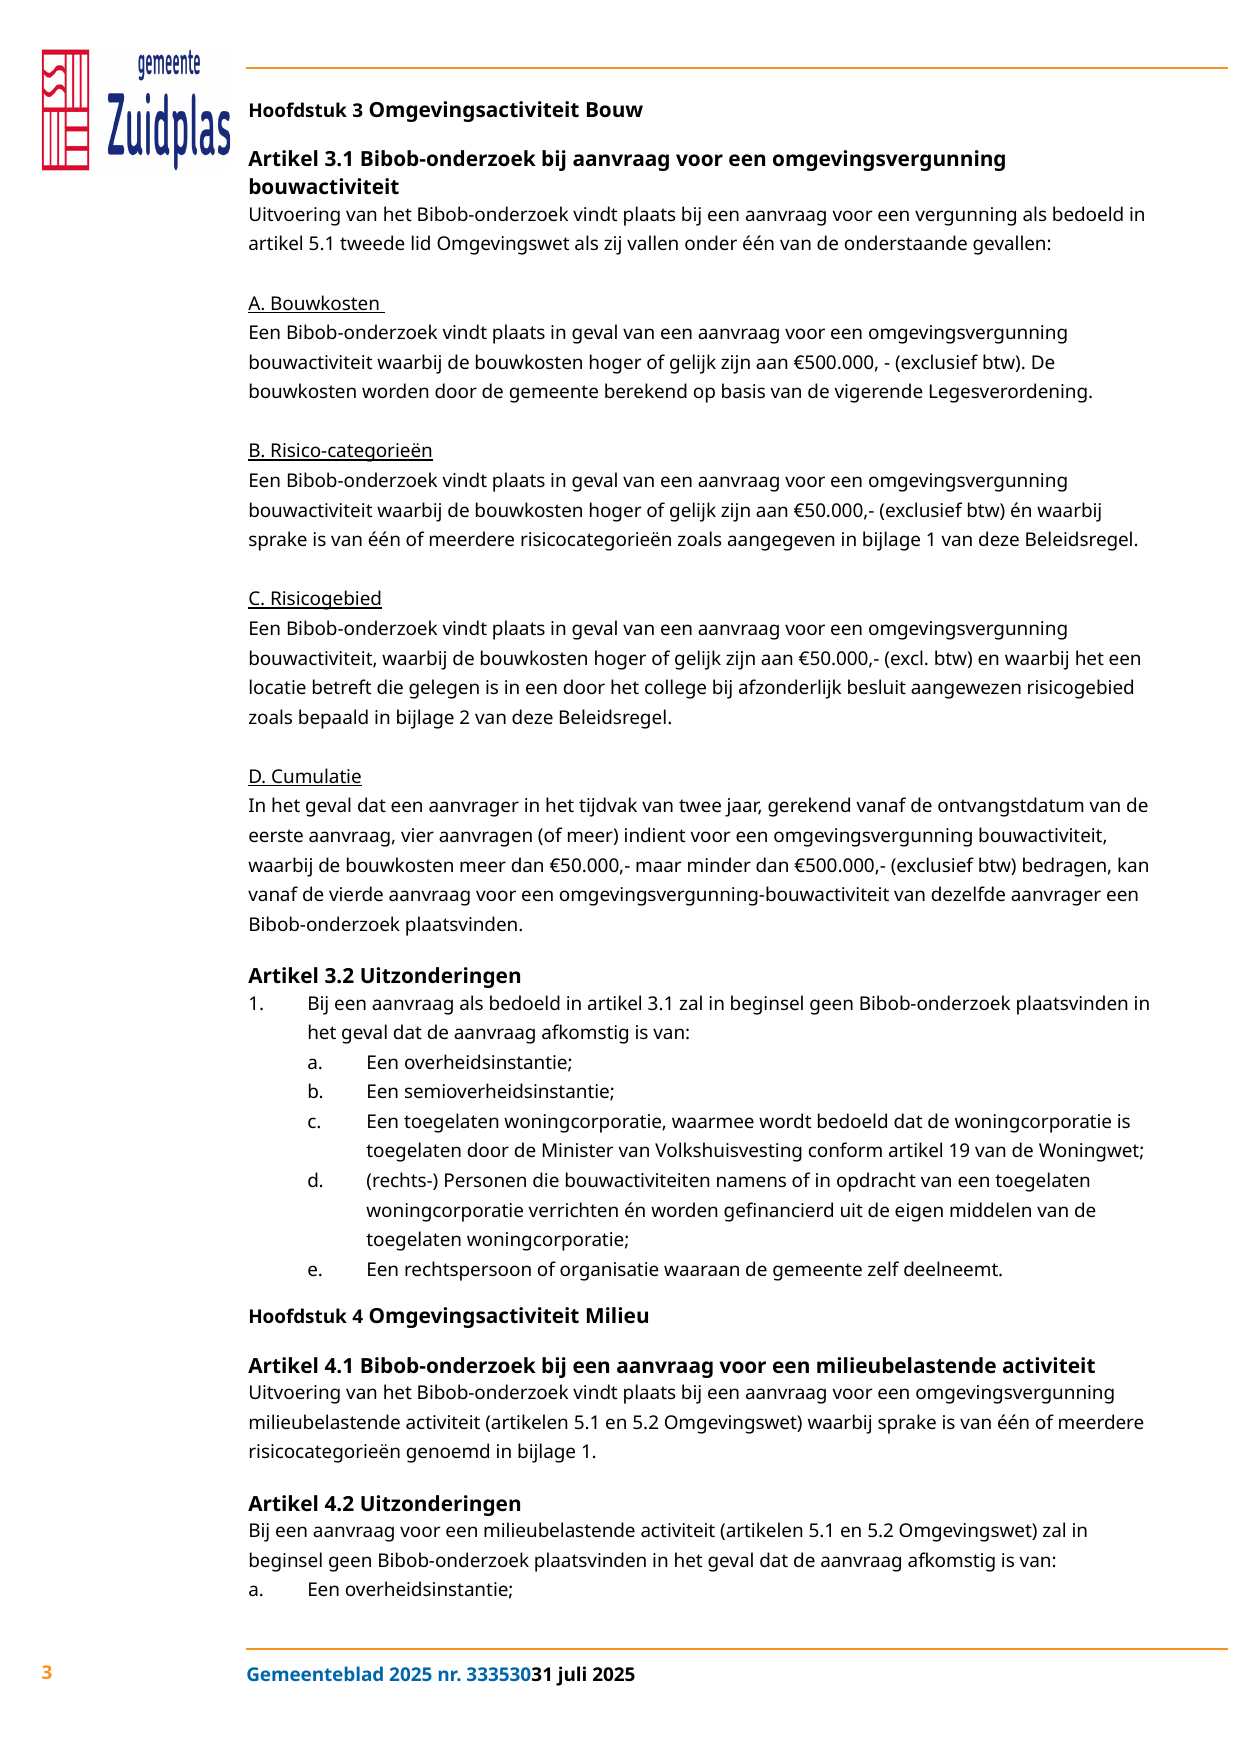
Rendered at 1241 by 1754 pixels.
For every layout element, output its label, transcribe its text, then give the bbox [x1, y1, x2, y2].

picture [41, 47, 231, 172]
text In het geval dat een aanvrager in het tijdvak van twee jaar, gerekend vanaf de ontvangstdatum van de eerste aanvraag, vier aanvragen (of meer) indient voor een omgevingsvergunning bouwactiviteit, waarbij de bouwkosten meer dan €50.000,- maar minder dan €500.000,- (exclusief btw) bedragen, kan vanaf de vierde aanvraag voor een omgevingsvergunning-bouwactiviteit van dezelfde aanvrager een Bibob-onderzoek plaatsvinden. [248, 793, 1152, 937]
text D. Cumulatie [248, 763, 1152, 789]
list Een semioverheidsinstantie; [307, 1078, 1152, 1104]
text Uitvoering van het Bibob-onderzoek vindt plaats bij een aanvraag voor een vergunning als bedoeld in artikel 5.1 tweede lid Omgevingswet als zij vallen onder één van de onderstaande gevallen: [248, 201, 1152, 256]
list Een overheidsinstantie; [307, 1049, 1152, 1075]
text Een Bibob-onderzoek vindt plaats in geval van een aanvraag voor een omgevingsvergunning bouwactiviteit waarbij de bouwkosten hoger of gelijk zijn aan €500.000, - (exclusief btw). De bouwkosten worden door de gemeente berekend op basis van de vigerende Legesverordening. [248, 319, 1152, 404]
text Een Bibob-onderzoek vindt plaats in geval van een aanvraag voor een omgevingsvergunning bouwactiviteit waarbij de bouwkosten hoger of gelijk zijn aan €50.000,- (exclusief btw) én waarbij sprake is van één of meerdere risicocategorieën zoals aangegeven in bijlage 1 van deze Beleidsregel. [248, 467, 1152, 552]
list Een overheidsinstantie; [248, 1577, 1152, 1602]
text Artikel 4.2 Uitzonderingen [248, 1489, 1152, 1517]
text Hoofdstuk 4 Omgevingsactiviteit Milieu [248, 1302, 1152, 1330]
list Een rechtspersoon of organisatie waaraan de gemeente zelf deelneemt. [307, 1256, 1152, 1282]
list Bij een aanvraag als bedoeld in artikel 3.1 zal in beginsel geen Bibob-onderzoek plaatsvinden in het geval dat de aanvraag afkomstig is van: [248, 990, 1152, 1045]
text B. Risico-categorieën [248, 438, 1152, 463]
list Een toegelaten woningcorporatie, waarmee wordt bedoeld dat de woningcorporatie is toegelaten door de Minister van Volkshuisvesting conform artikel 19 van de Woningwet; [307, 1108, 1152, 1163]
text Een Bibob-onderzoek vindt plaats in geval van een aanvraag voor een omgevingsvergunning bouwactiviteit, waarbij de bouwkosten hoger of gelijk zijn aan €50.000,- (excl. btw) en waarbij het een locatie betreft die gelegen is in een door het college bij afzonderlijk besluit aangewezen risicogebied zoals bepaald in bijlage 2 van deze Beleidsregel. [248, 615, 1152, 729]
text Artikel 3.1 Bibob-onderzoek bij aanvraag voor een omgevingsvergunning bouwactiviteit [248, 144, 1152, 201]
text Uitvoering van het Bibob-onderzoek vindt plaats bij een aanvraag voor een omgevingsvergunning milieubelastende activiteit (artikelen 5.1 en 5.2 Omgevingswet) waarbij sprake is van één of meerdere risicocategorieën genoemd in bijlage 1. [248, 1379, 1152, 1464]
text Artikel 4.1 Bibob-onderzoek bij een aanvraag voor een milieubelastende activiteit [248, 1351, 1152, 1379]
text Bij een aanvraag voor een milieubelastende activiteit (artikelen 5.1 en 5.2 Omgevingswet) zal in beginsel geen Bibob-onderzoek plaatsvinden in het geval dat de aanvraag afkomstig is van: [248, 1517, 1152, 1573]
text C. Risicogebied [248, 586, 1152, 611]
text Artikel 3.2 Uitzonderingen [248, 961, 1152, 990]
text Hoofdstuk 3 Omgevingsactiviteit Bouw [248, 95, 1152, 123]
text A. Bouwkosten [248, 290, 1152, 315]
list (rechts-) Personen die bouwactiviteiten namens of in opdracht van een toegelaten woningcorporatie verrichten én worden gefinancierd uit de eigen middelen van de toegelaten woningcorporatie; [307, 1167, 1152, 1252]
